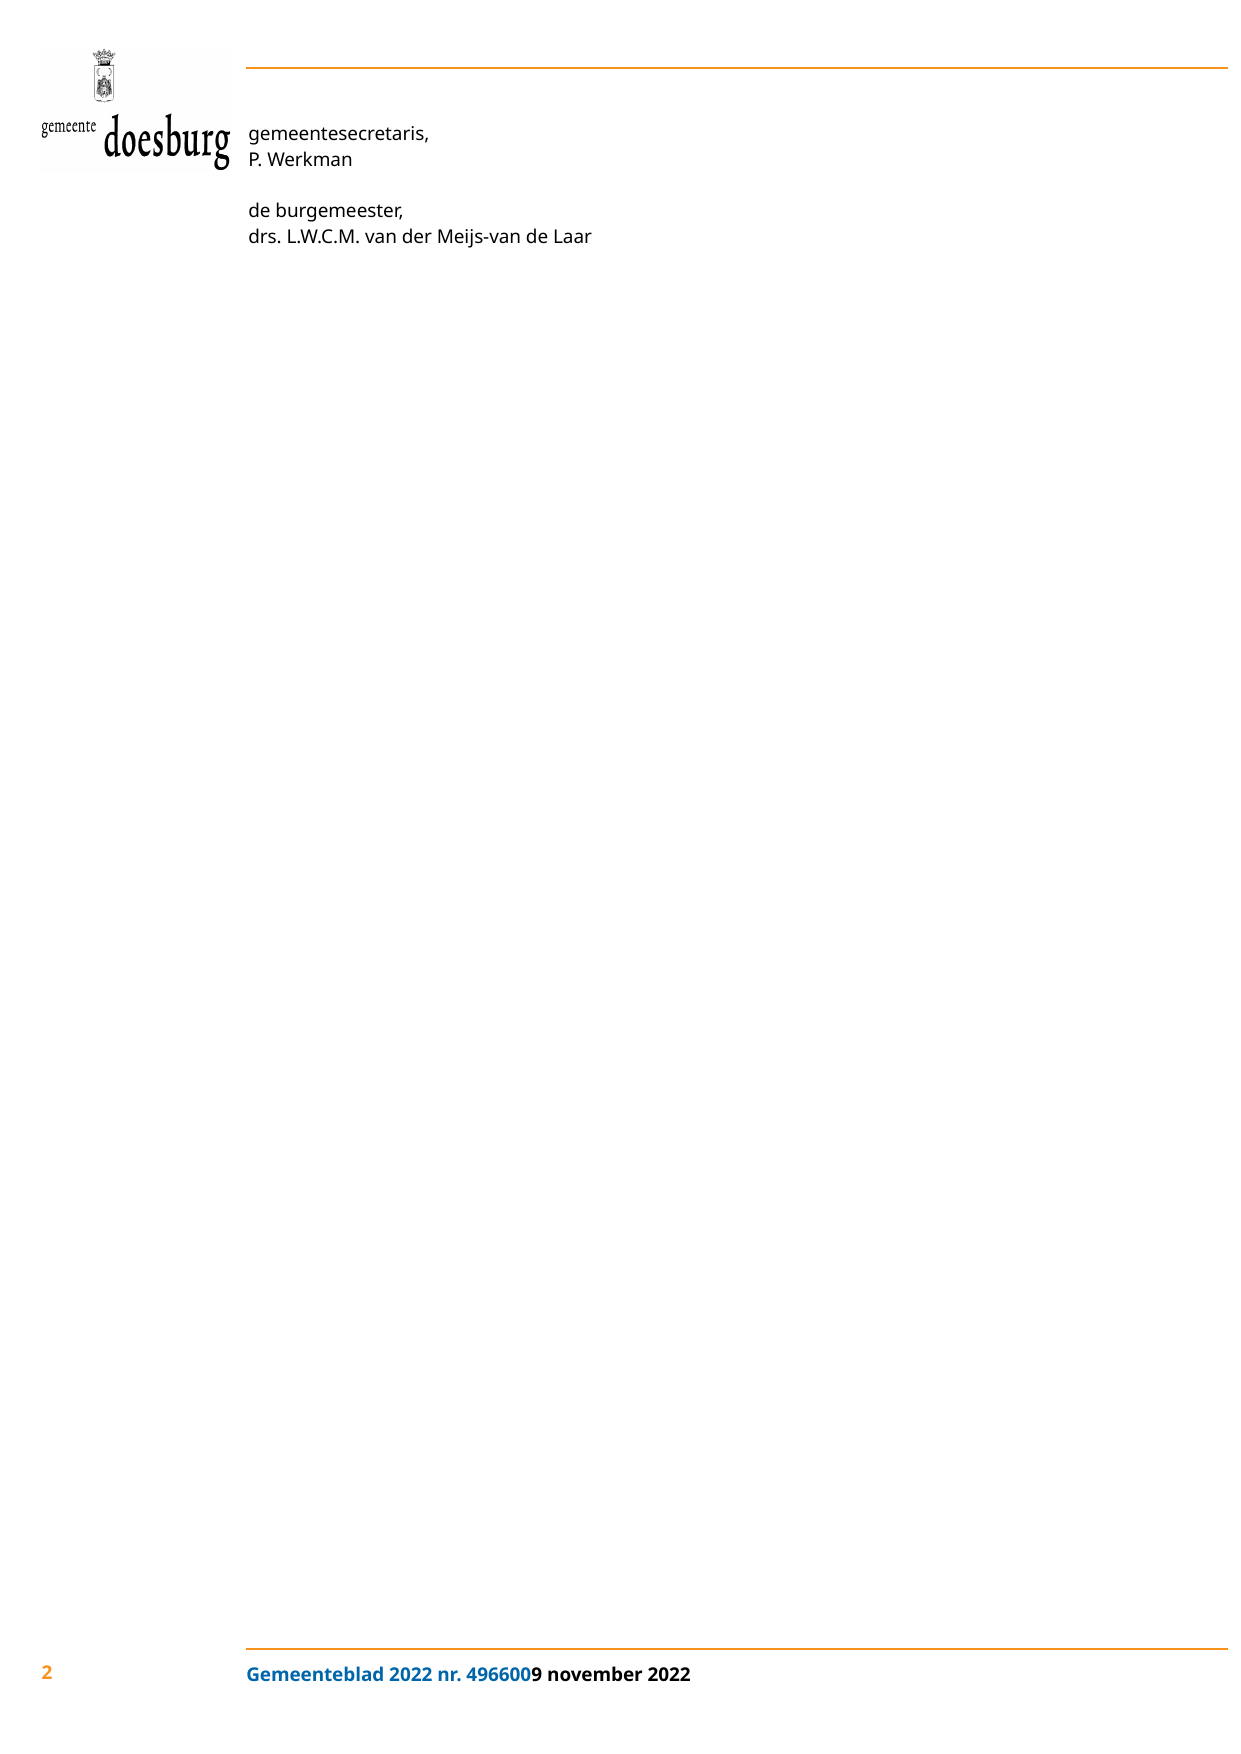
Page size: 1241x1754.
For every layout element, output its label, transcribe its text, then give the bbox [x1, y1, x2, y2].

text P. Werkman [248, 146, 1152, 172]
text drs. L.W.C.M. van der Meijs-van de Laar [248, 223, 1152, 249]
text gemeentesecretaris, [248, 121, 1152, 146]
picture [41, 47, 231, 172]
text de burgemeester, [248, 198, 1152, 223]
